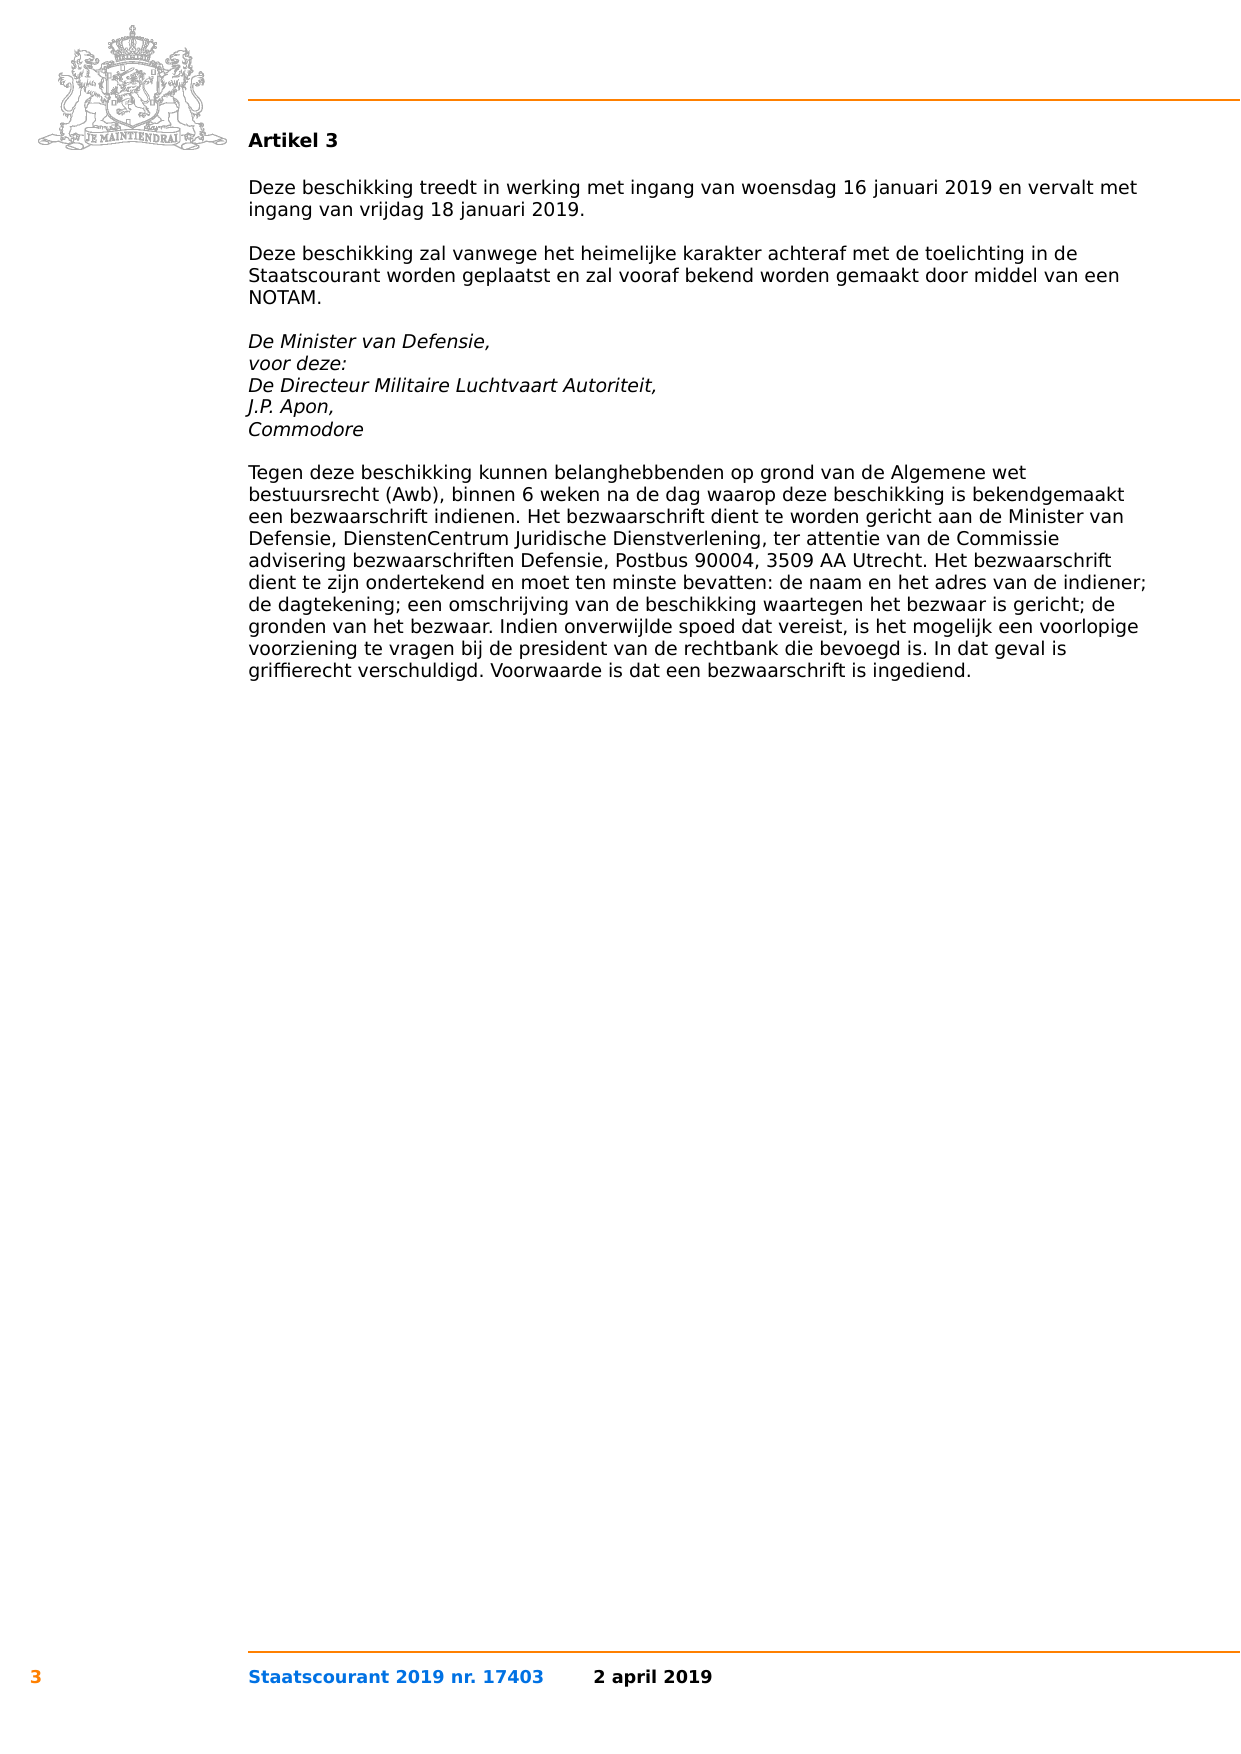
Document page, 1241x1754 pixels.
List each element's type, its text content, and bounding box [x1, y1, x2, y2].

text Tegen deze beschikking kunnen belanghebbenden op grond van de Algemene wet bestuursrecht (Awb), binnen 6 weken na de dag waarop deze beschikking is bekendgemaakt een bezwaarschrift indienen. Het bezwaarschrift dient te worden gericht aan de Minister van Defensie, DienstenCentrum Juridische Dienstverlening, ter attentie van de Commissie advisering bezwaarschriften Defensie, Postbus 90004, 3509 AA Utrecht. Het bezwaarschrift dient te zijn ondertekend en moet ten minste bevatten: de naam en het adres van de indiener; de dagtekening; een omschrijving van de beschikking waartegen het bezwaar is gericht; de gronden van het bezwaar. Indien onverwijlde spoed dat vereist, is het mogelijk een voorlopige voorziening te vragen bij de president van de rechtbank die bevoegd is. In dat geval is griffierecht verschuldigd. Voorwaarde is dat een bezwaarschrift is ingediend. [248, 462, 1163, 682]
subtitle Artikel 3 [248, 130, 1163, 152]
text Deze beschikking zal vanwege het heimelijke karakter achteraf met de toelichting in de Staatscourant worden geplaatst en zal vooraf bekend worden gemaakt door middel van een NOTAM. [248, 243, 1163, 309]
text Deze beschikking treedt in werking met ingang van woensdag 16 januari 2019 en vervalt met ingang van vrijdag 18 januari 2019. [248, 177, 1163, 221]
picture [38, 25, 227, 150]
text De Minister van Defensie, voor deze: De Directeur Militaire Luchtvaart Autoriteit, J.P. Apon, Commodore [248, 331, 1163, 440]
